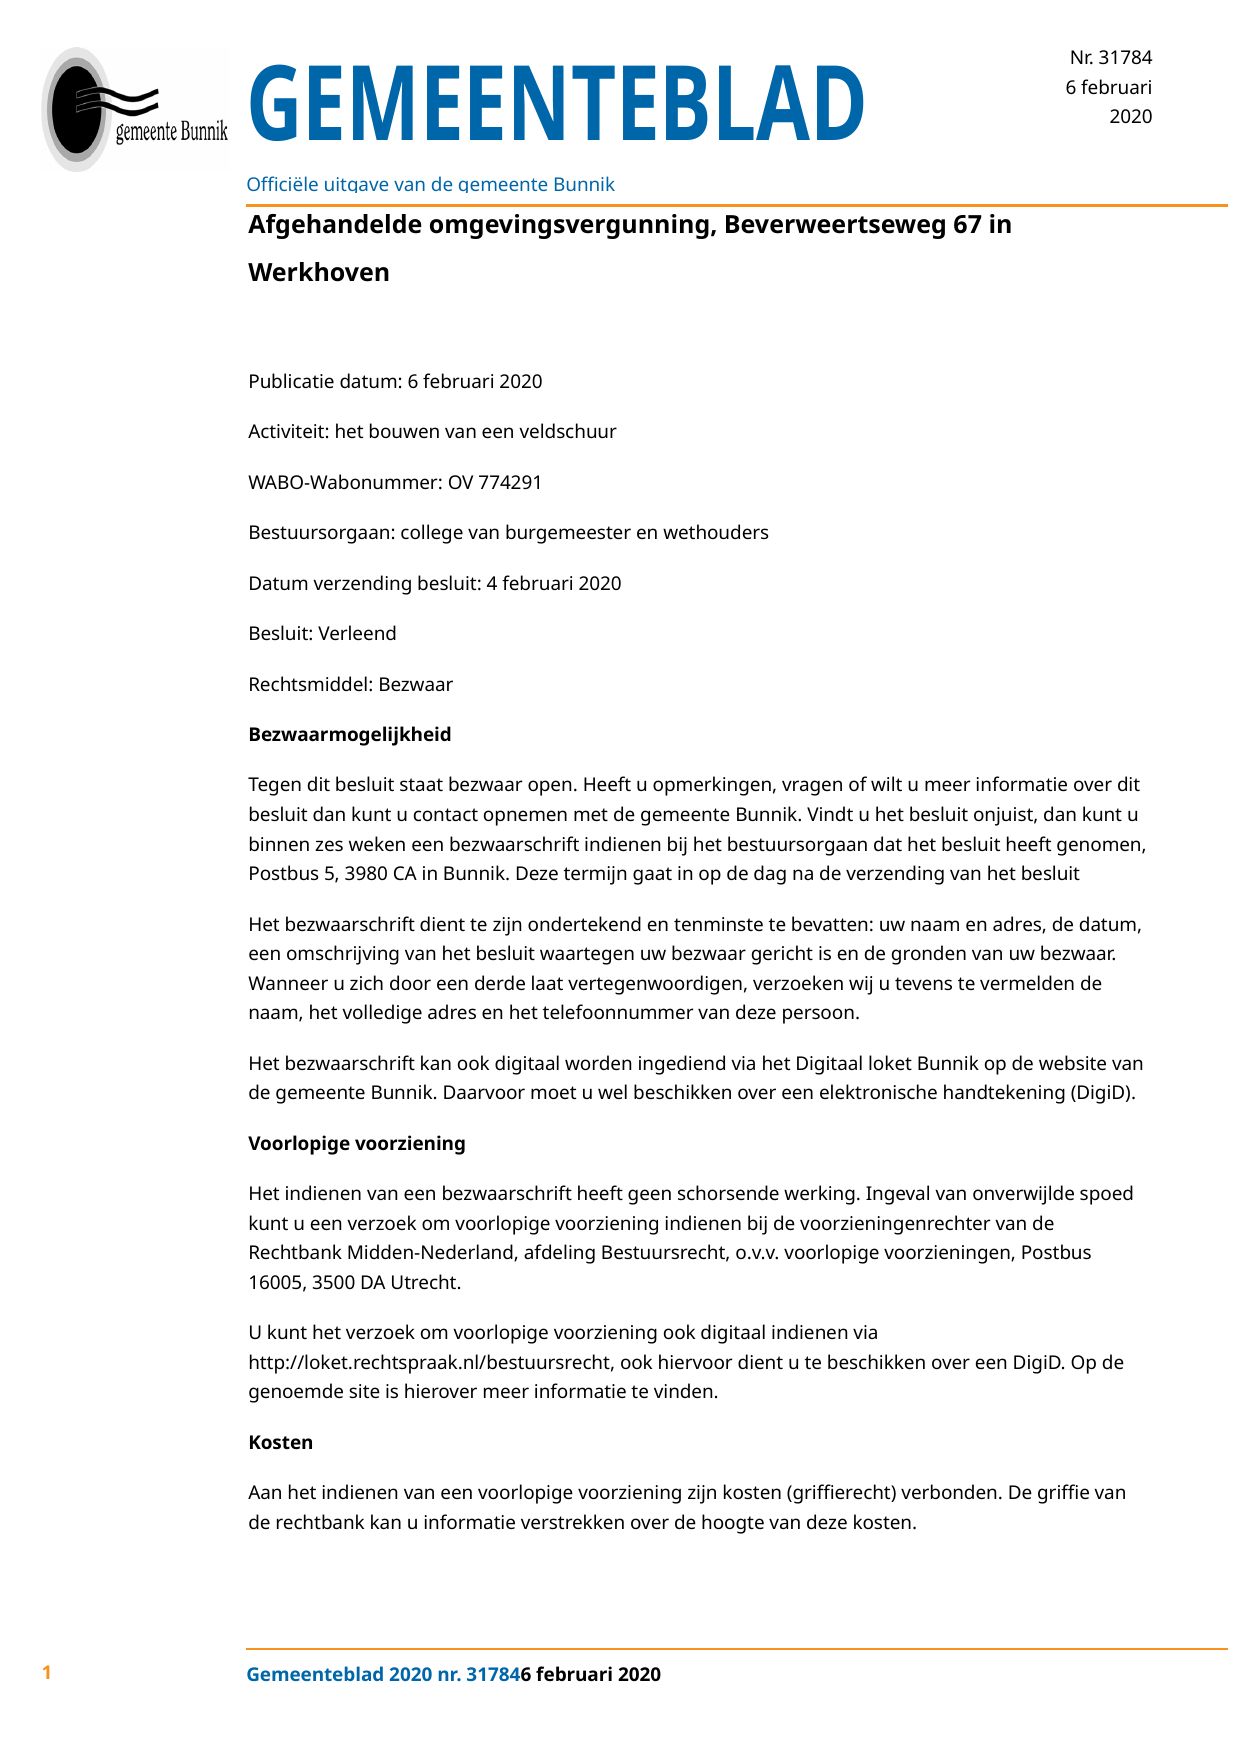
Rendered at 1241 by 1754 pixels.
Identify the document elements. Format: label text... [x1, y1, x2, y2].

text Afgehandelde omgevingsvergunning, Beverweertseweg 67 in Werkhoven [248, 207, 1152, 288]
text WABO-Wabonummer: OV 774291 [248, 469, 1152, 495]
text Voorlopige voorziening [248, 1130, 1152, 1156]
picture [41, 47, 231, 172]
text Bezwaarmogelijkheid [248, 721, 1152, 747]
text Het bezwaarschrift kan ook digitaal worden ingediend via het Digitaal loket Bunnik op de website van de gemeente Bunnik. Daarvoor moet u wel beschikken over een elektronische handtekening (DigiD). [248, 1050, 1152, 1105]
text Rechtsmiddel: Bezwaar [248, 671, 1152, 697]
text Het bezwaarschrift dient te zijn ondertekend en tenminste te bevatten: uw naam en adres, de datum, een omschrijving van het besluit waartegen uw bezwaar gericht is en de gronden van uw bezwaar. Wanneer u zich door een derde laat vertegenwoordigen, verzoeken wij u tevens te vermelden de naam, het volledige adres en het telefoonnummer van deze persoon. [248, 911, 1152, 1025]
text Besluit: Verleend [248, 620, 1152, 646]
text Tegen dit besluit staat bezwaar open. Heeft u opmerkingen, vragen of wilt u meer informatie over dit besluit dan kunt u contact opnemen met de gemeente Bunnik. Vindt u het besluit onjuist, dan kunt u binnen zes weken een bezwaarschrift indienen bij het bestuursorgaan dat het besluit heeft genomen, Postbus 5, 3980 CA in Bunnik. Deze termijn gaat in op de dag na de verzending van het besluit [248, 772, 1152, 886]
text Activiteit: het bouwen van een veldschuur [248, 419, 1152, 444]
text Kosten [248, 1429, 1152, 1455]
text U kunt het verzoek om voorlopige voorziening ook digitaal indienen via http://loket.rechtspraak.nl/bestuursrecht, ook hiervoor dient u te beschikken over een DigiD. Op de genoemde site is hierover meer informatie te vinden. [248, 1319, 1152, 1404]
text Het indienen van een bezwaarschrift heeft geen schorsende werking. Ingeval van onverwijlde spoed kunt u een verzoek om voorlopige voorziening indienen bij de voorzieningenrechter van de Rechtbank Midden-Nederland, afdeling Bestuursrecht, o.v.v. voorlopige voorzieningen, Postbus 16005, 3500 DA Utrecht. [248, 1180, 1152, 1295]
text Publicatie datum: 6 februari 2020 [248, 368, 1152, 394]
text Aan het indienen van een voorlopige voorziening zijn kosten (griffierecht) verbonden. De griffie van de rechtbank kan u informatie verstrekken over de hoogte van deze kosten. [248, 1479, 1152, 1535]
text Bestuursorgaan: college van burgemeester en wethouders [248, 519, 1152, 545]
text Datum verzending besluit: 4 februari 2020 [248, 570, 1152, 596]
